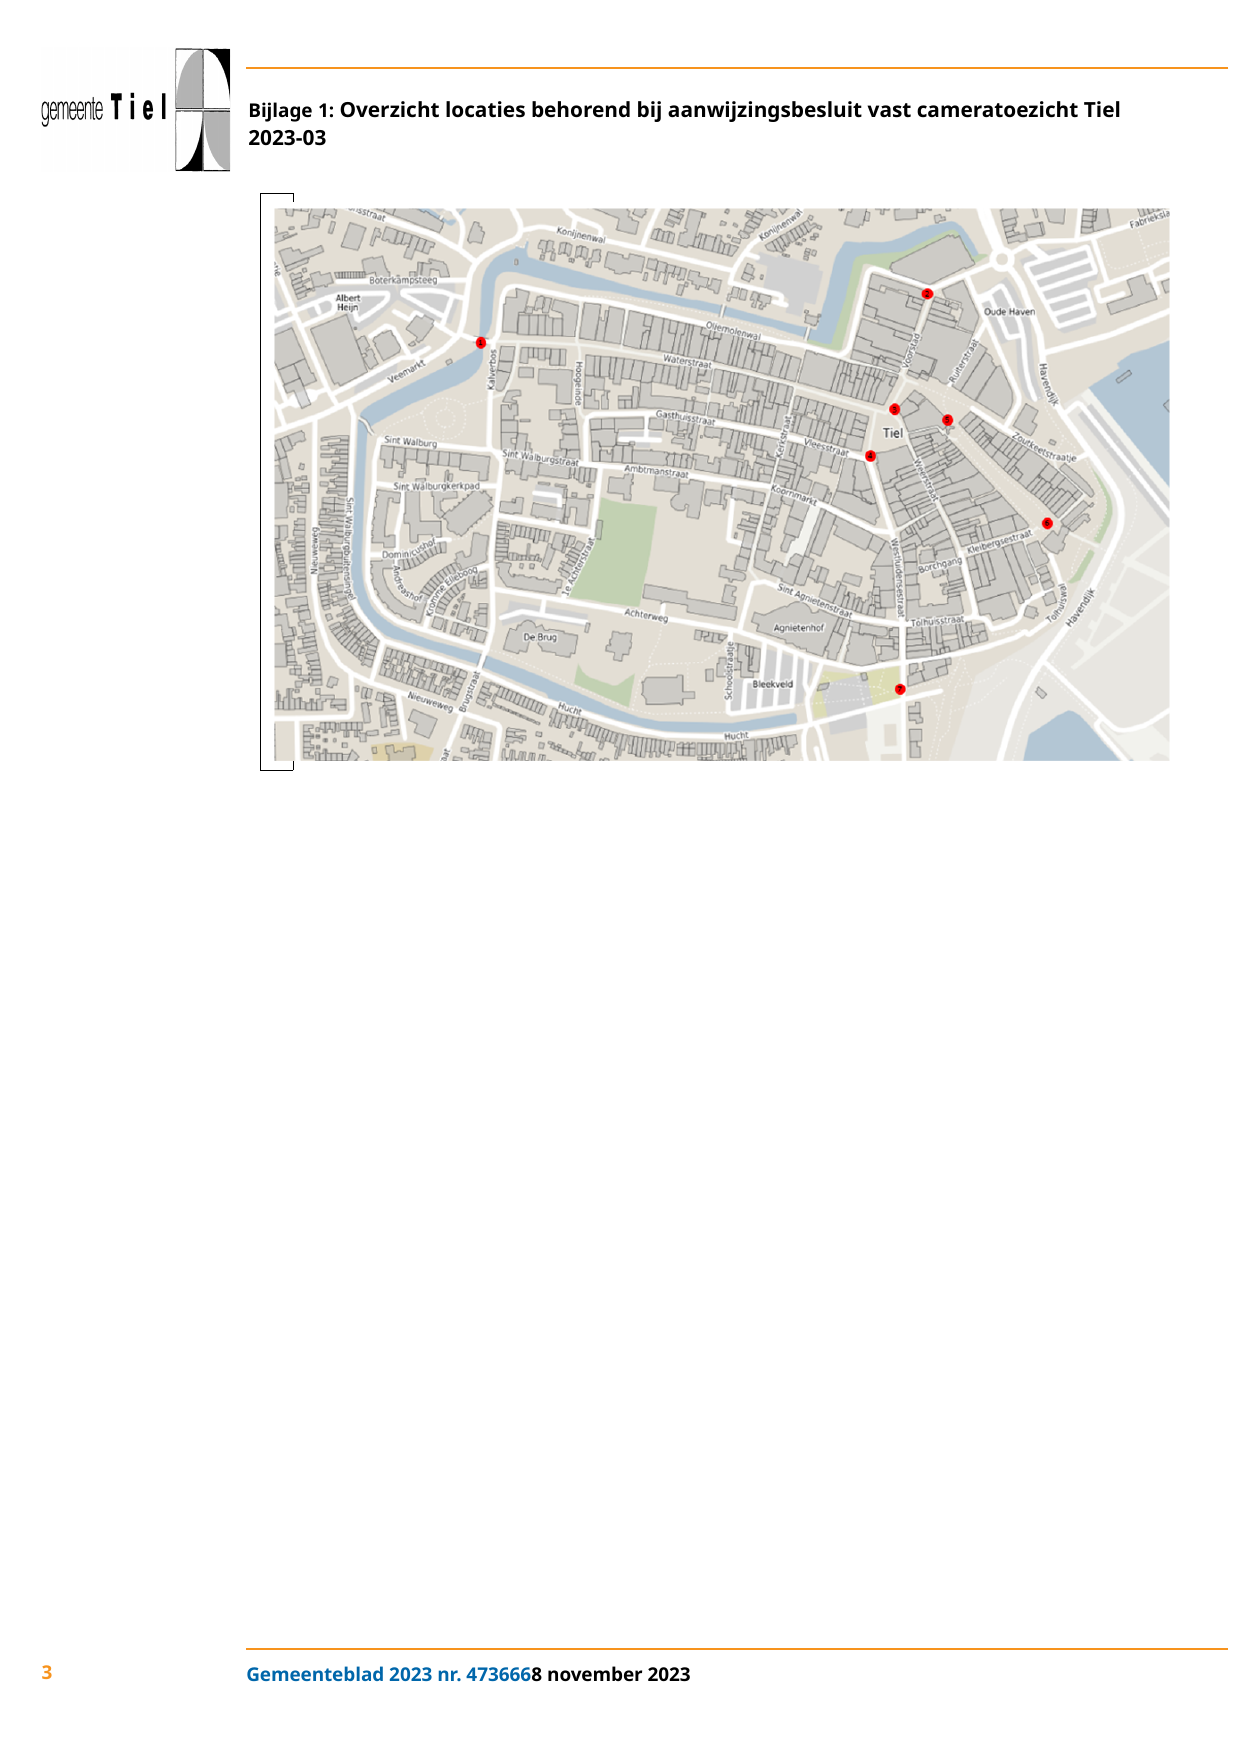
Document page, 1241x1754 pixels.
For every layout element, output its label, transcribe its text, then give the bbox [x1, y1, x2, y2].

picture [41, 47, 231, 172]
text Bijlage 1: Overzicht locaties behorend bij aanwijzingsbesluit vast cameratoezicht Tiel 2023-03 [248, 95, 1152, 152]
picture [268, 202, 1173, 761]
